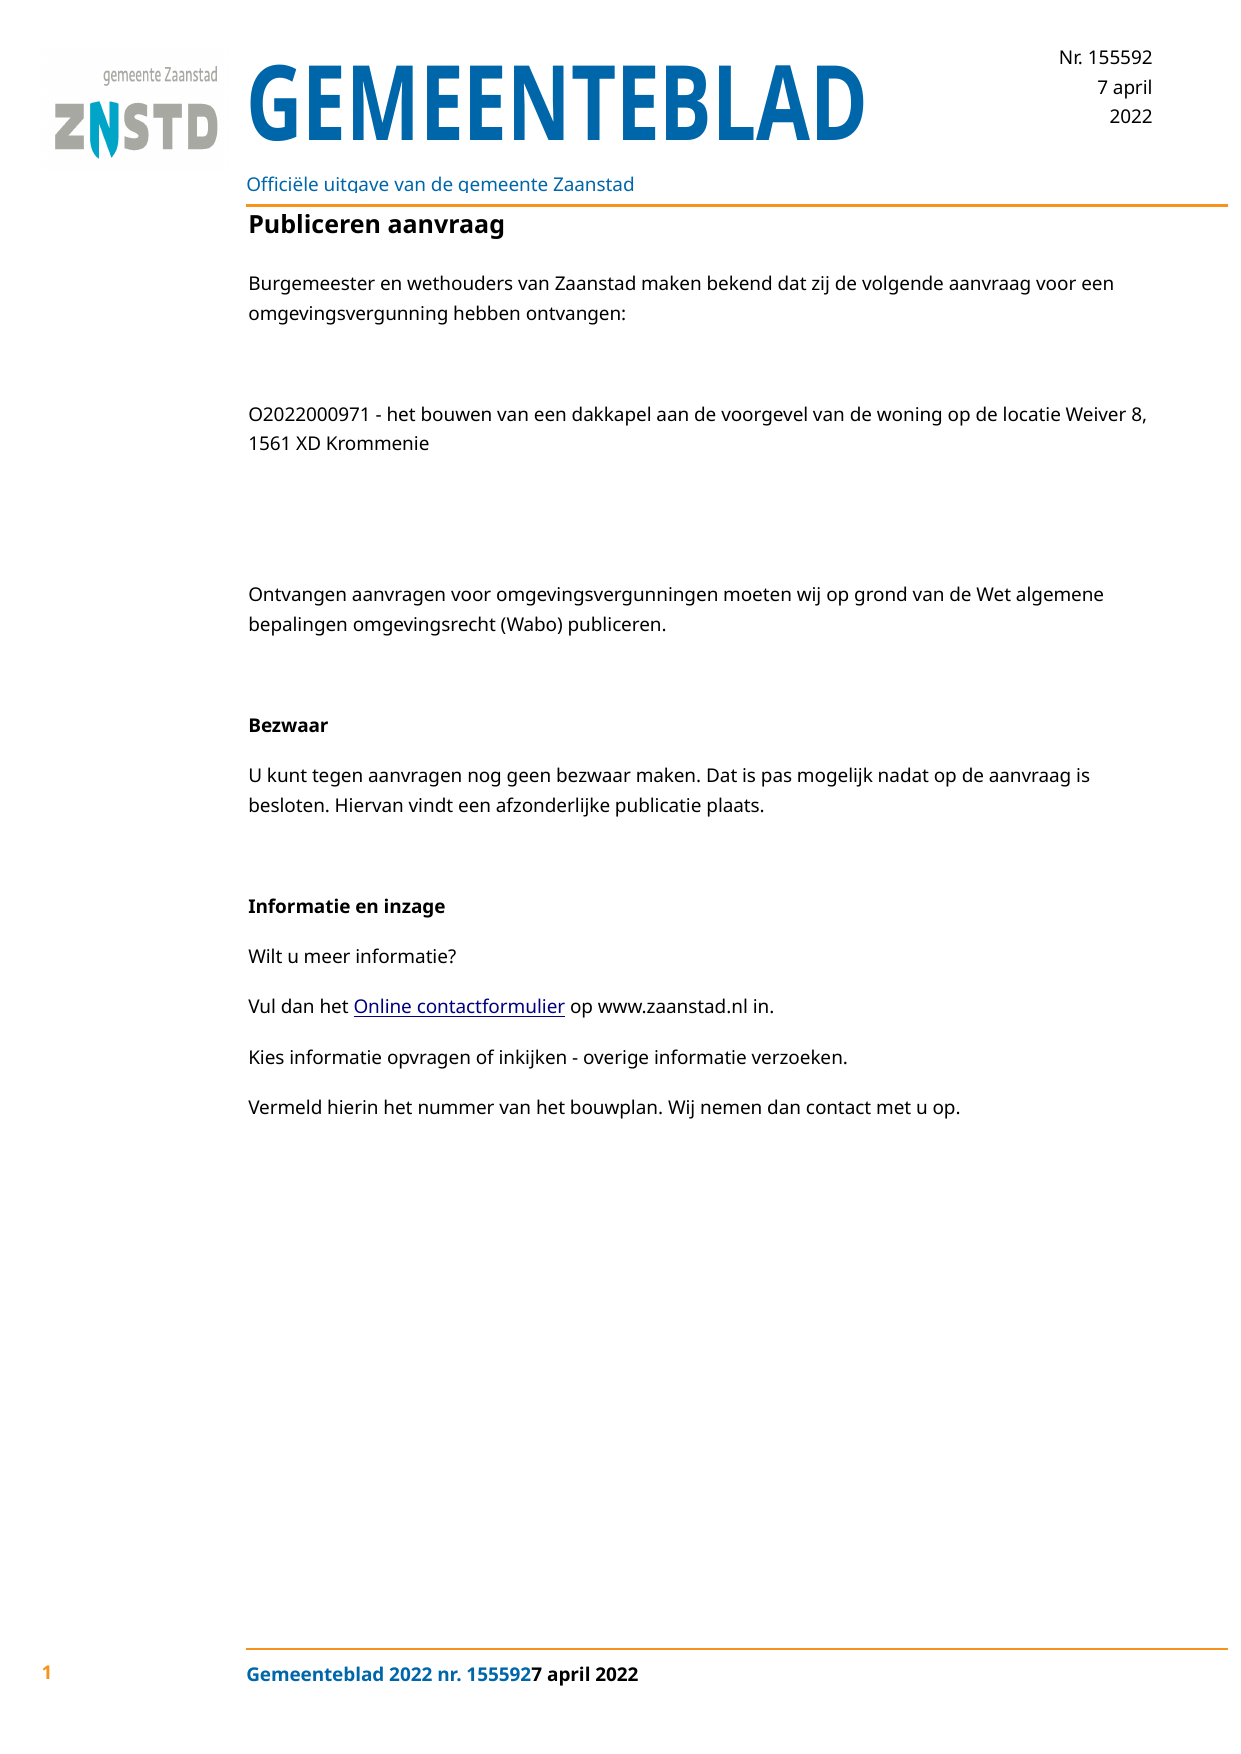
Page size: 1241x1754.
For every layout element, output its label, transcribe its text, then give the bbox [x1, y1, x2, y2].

picture [41, 47, 231, 172]
text U kunt tegen aanvragen nog geen bezwaar maken. Dat is pas mogelijk nadat op de aanvraag is besloten. Hiervan vindt een afzonderlijke publicatie plaats. [248, 762, 1152, 818]
text O2022000971 - het bouwen van een dakkapel aan de voorgevel van de woning op de locatie Weiver 8, 1561 XD Krommenie [248, 401, 1152, 456]
text Vul dan het Online contactformulier op www.zaanstad.nl in. [248, 994, 1152, 1019]
text Informatie en inzage [248, 893, 1152, 918]
text Vermeld hierin het nummer van het bouwplan. Wij nemen dan contact met u op. [248, 1094, 1152, 1120]
text Kies informatie opvragen of inkijken - overige informatie verzoeken. [248, 1044, 1152, 1070]
text Publiceren aanvraag [248, 207, 1152, 241]
text Bezwaar [248, 712, 1152, 738]
text Burgemeester en wethouders van Zaanstad maken bekend dat zij de volgende aanvraag voor een omgevingsvergunning hebben ontvangen: [248, 270, 1152, 326]
text Ontvangen aanvragen voor omgevingsvergunningen moeten wij op grond van de Wet algemene bepalingen omgevingsrecht (Wabo) publiceren. [248, 582, 1152, 637]
text Wilt u meer informatie? [248, 943, 1152, 969]
